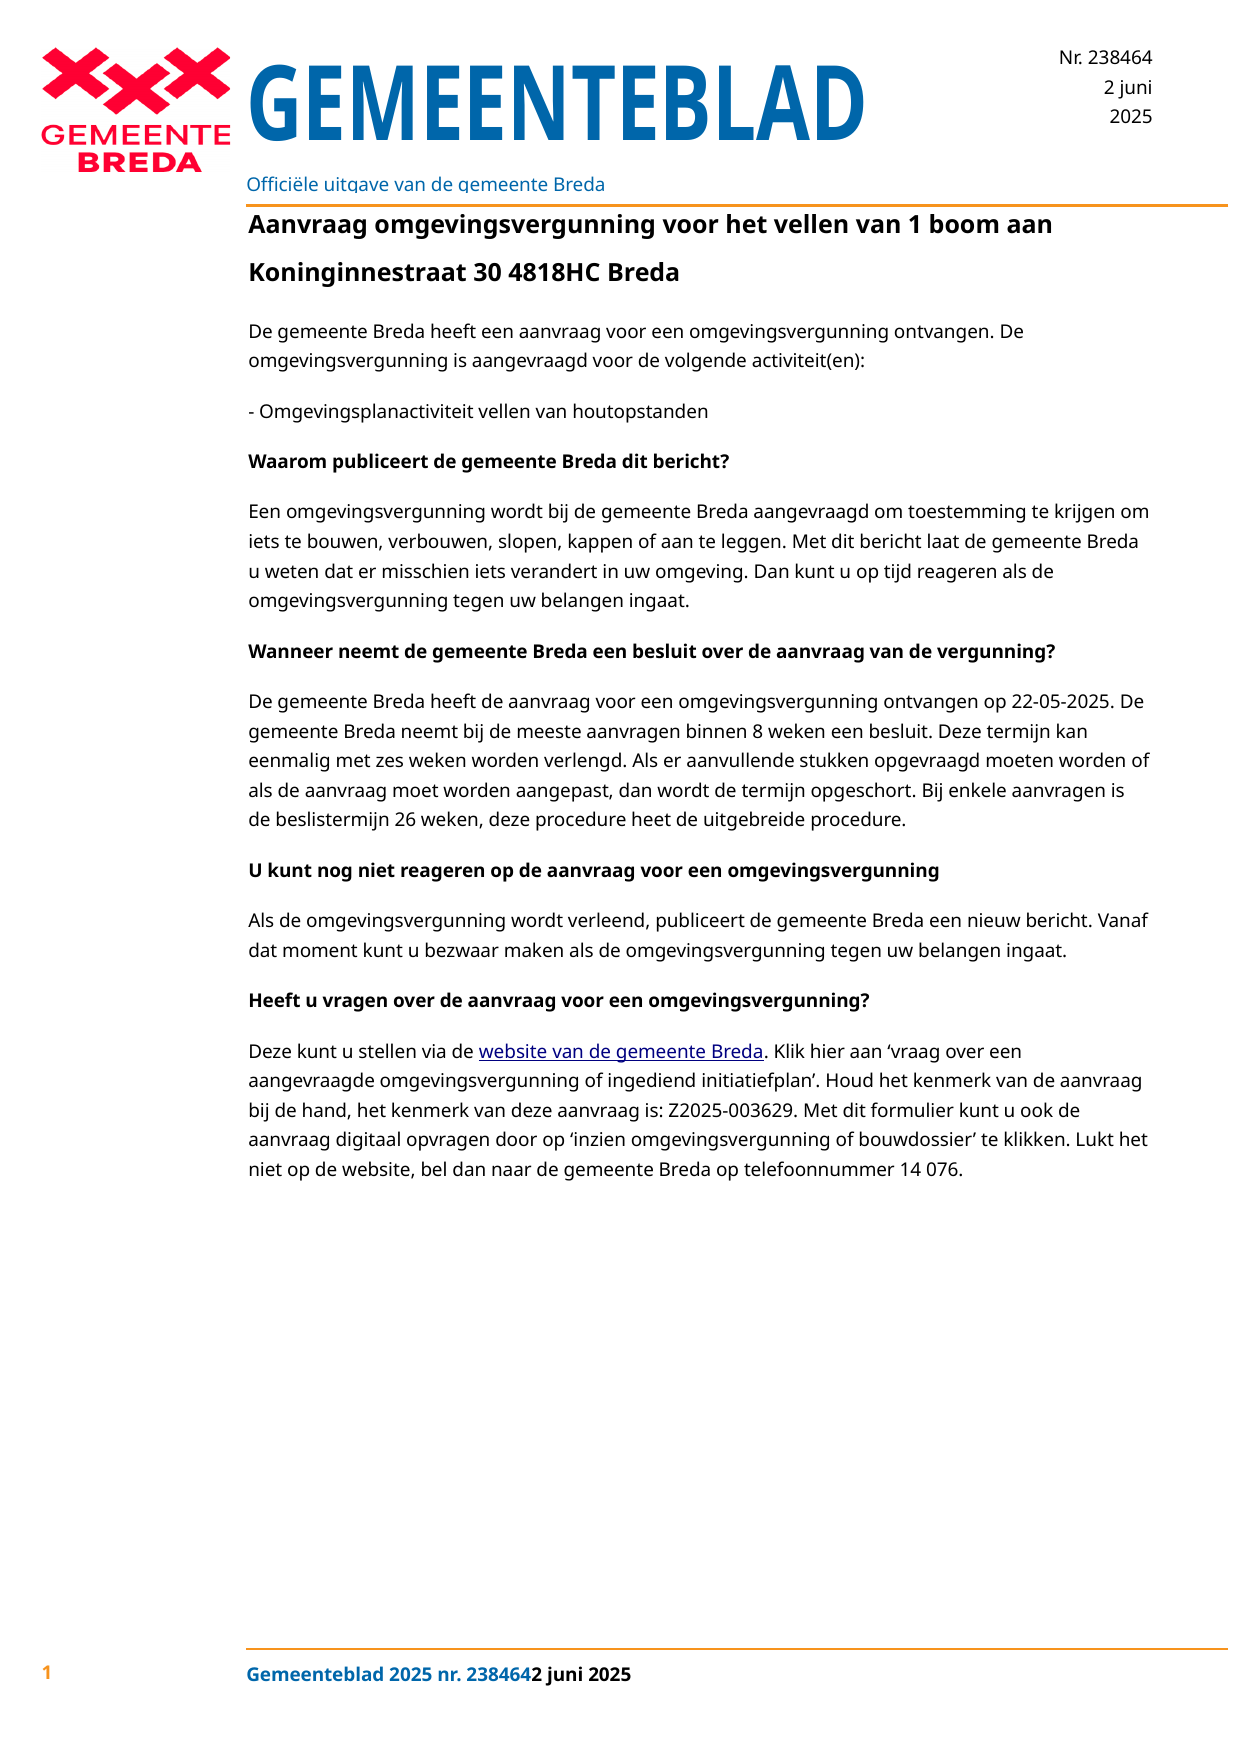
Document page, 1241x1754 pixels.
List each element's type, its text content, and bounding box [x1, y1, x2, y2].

text De gemeente Breda heeft een aanvraag voor een omgevingsvergunning ontvangen. De omgevingsvergunning is aangevraagd voor de volgende activiteit(en): [248, 318, 1152, 373]
text De gemeente Breda heeft de aanvraag voor een omgevingsvergunning ontvangen op 22-05-2025. De gemeente Breda neemt bij de meeste aanvragen binnen 8 weken een besluit. Deze termijn kan eenmalig met zes weken worden verlengd. Als er aanvullende stukken opgevraagd moeten worden of als de aanvraag moet worden aangepast, dan wordt de termijn opgeschort. Bij enkele aanvragen is de beslistermijn 26 weken, deze procedure heet de uitgebreide procedure. [248, 688, 1152, 832]
text Deze kunt u stellen via de website van de gemeente Breda. Klik hier aan ‘vraag over een aangevraagde omgevingsvergunning of ingediend initiatiefplan’. Houd het kenmerk van de aanvraag bij de hand, het kenmerk van deze aanvraag is: Z2025-003629. Met dit formulier kunt u ook de aanvraag digitaal opvragen door op ‘inzien omgevingsvergunning of bouwdossier’ te klikken. Lukt het niet op de website, bel dan naar de gemeente Breda op telefoonnummer 14 076. [248, 1038, 1152, 1182]
text U kunt nog niet reageren op de aanvraag voor een omgevingsvergunning [248, 857, 1152, 883]
text Wanneer neemt de gemeente Breda een besluit over de aanvraag van de vergunning? [248, 638, 1152, 664]
text Waarom publiceert de gemeente Breda dit bericht? [248, 448, 1152, 474]
text Aanvraag omgevingsvergunning voor het vellen van 1 boom aan Koninginnestraat 30 4818HC Breda [248, 207, 1152, 288]
picture [41, 47, 231, 172]
text Als de omgevingsvergunning wordt verleend, publiceert de gemeente Breda een nieuw bericht. Vanaf dat moment kunt u bezwaar maken als de omgevingsvergunning tegen uw belangen ingaat. [248, 907, 1152, 963]
text Heeft u vragen over de aanvraag voor een omgevingsvergunning? [248, 987, 1152, 1013]
text Een omgevingsvergunning wordt bij de gemeente Breda aangevraagd om toestemming te krijgen om iets te bouwen, verbouwen, slopen, kappen of aan te leggen. Met dit bericht laat de gemeente Breda u weten dat er misschien iets verandert in uw omgeving. Dan kunt u op tijd reageren als de omgevingsvergunning tegen uw belangen ingaat. [248, 499, 1152, 613]
text - Omgevingsplanactiviteit vellen van houtopstanden [248, 398, 1152, 424]
